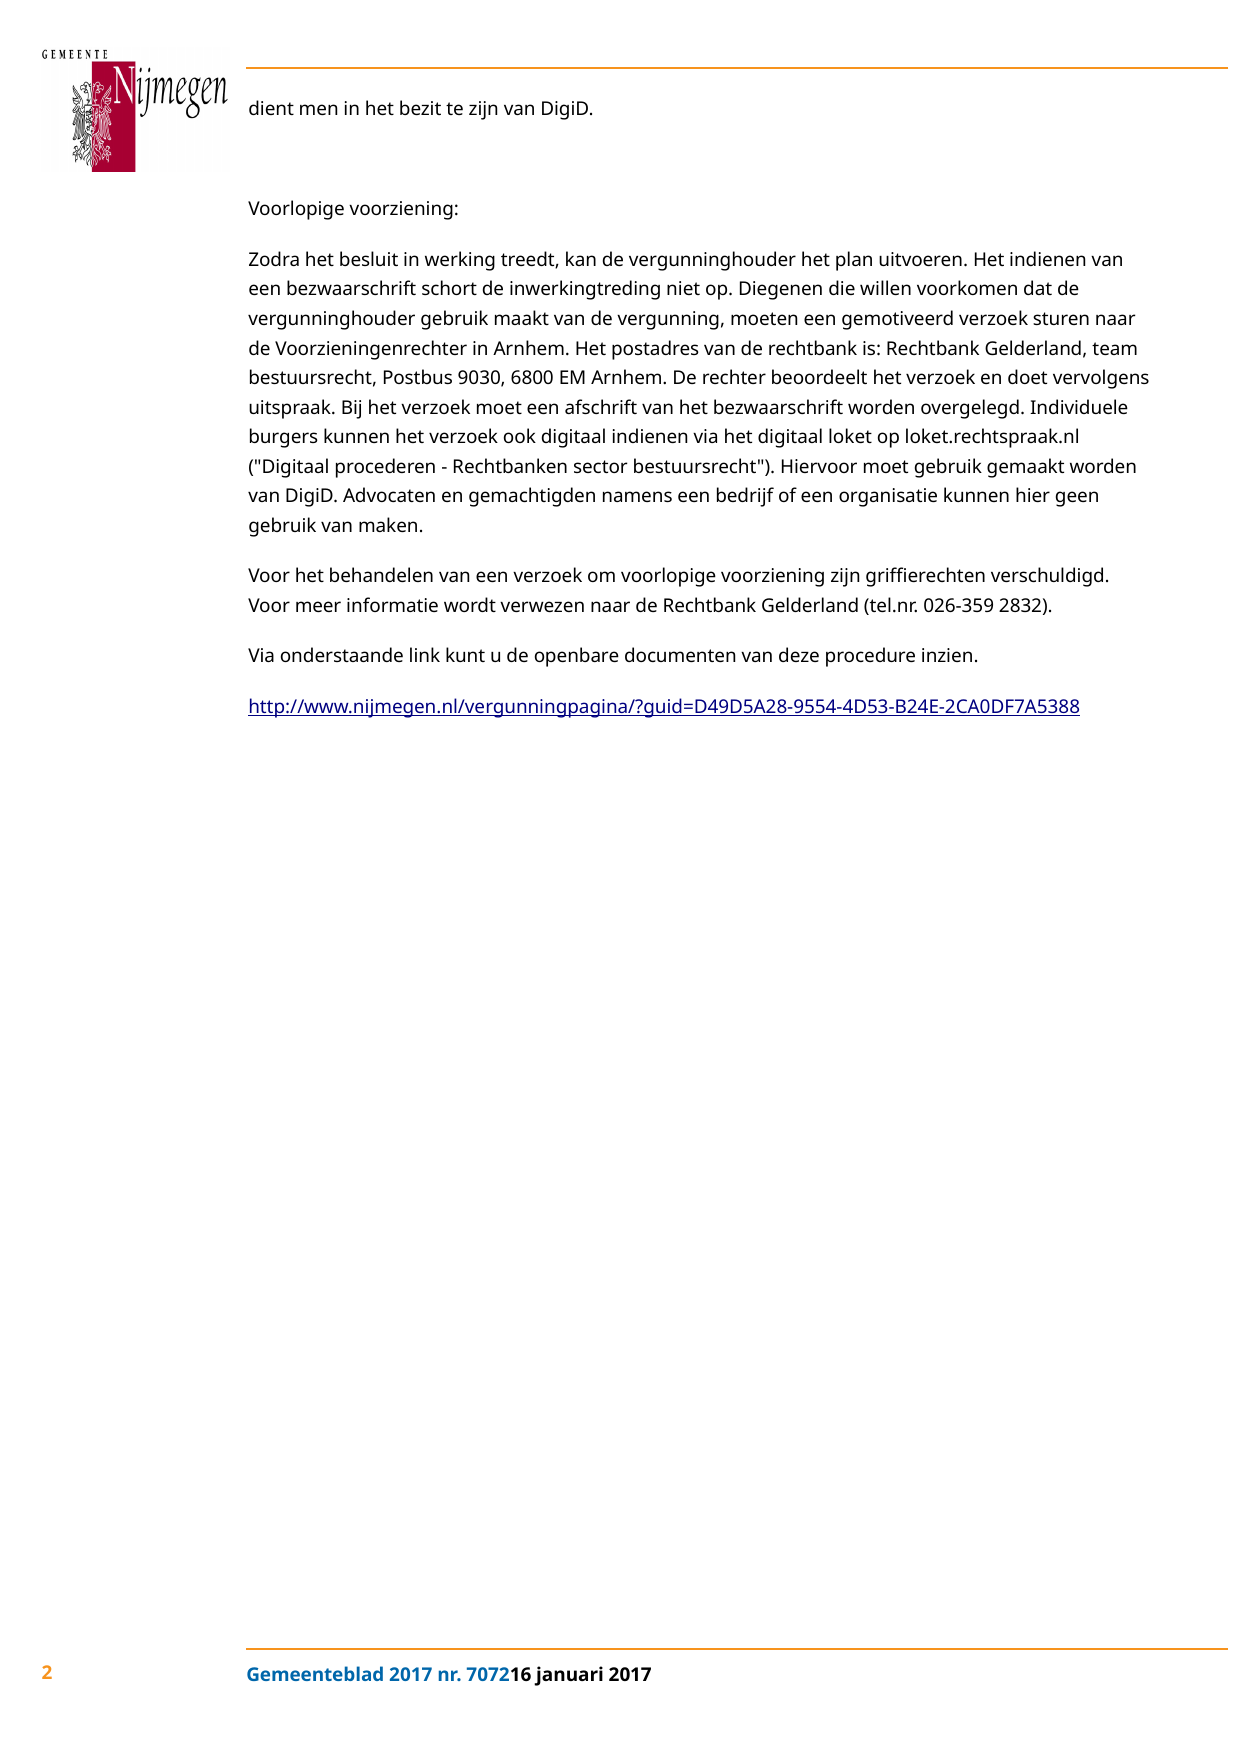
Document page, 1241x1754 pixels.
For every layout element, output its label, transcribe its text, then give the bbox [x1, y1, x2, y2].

text Voorlopige voorziening: [248, 196, 1152, 221]
text Zodra het besluit in werking treedt, kan de vergunninghouder het plan uitvoeren. Het indienen van een bezwaarschrift schort de inwerkingtreding niet op. Diegenen die willen voorkomen dat de vergunninghouder gebruik maakt van de vergunning, moeten een gemotiveerd verzoek sturen naar de Voorzieningenrechter in Arnhem. Het postadres van de rechtbank is: Rechtbank Gelderland, team bestuursrecht, Postbus 9030, 6800 EM Arnhem. De rechter beoordeelt het verzoek en doet vervolgens uitspraak. Bij het verzoek moet een afschrift van het bezwaarschrift worden overgelegd. Individuele burgers kunnen het verzoek ook digitaal indienen via het digitaal loket op loket.rechtspraak.nl ("Digitaal procederen - Rechtbanken sector bestuursrecht"). Hiervoor moet gebruik gemaakt worden van DigiD. Advocaten en gemachtigden namens een bedrijf of een organisatie kunnen hier geen gebruik van maken. [248, 246, 1152, 538]
text dient men in het bezit te zijn van DigiD. [248, 95, 1152, 121]
picture [41, 47, 231, 172]
text Via onderstaande link kunt u de openbare documenten van deze procedure inzien. [248, 643, 1152, 668]
text http://www.nijmegen.nl/vergunningpagina/?guid=D49D5A28-9554-4D53-B24E-2CA0DF7A5388 [248, 693, 1152, 719]
text Voor het behandelen van een verzoek om voorlopige voorziening zijn griffierechten verschuldigd. Voor meer informatie wordt verwezen naar de Rechtbank Gelderland (tel.nr. 026-359 2832). [248, 563, 1152, 618]
